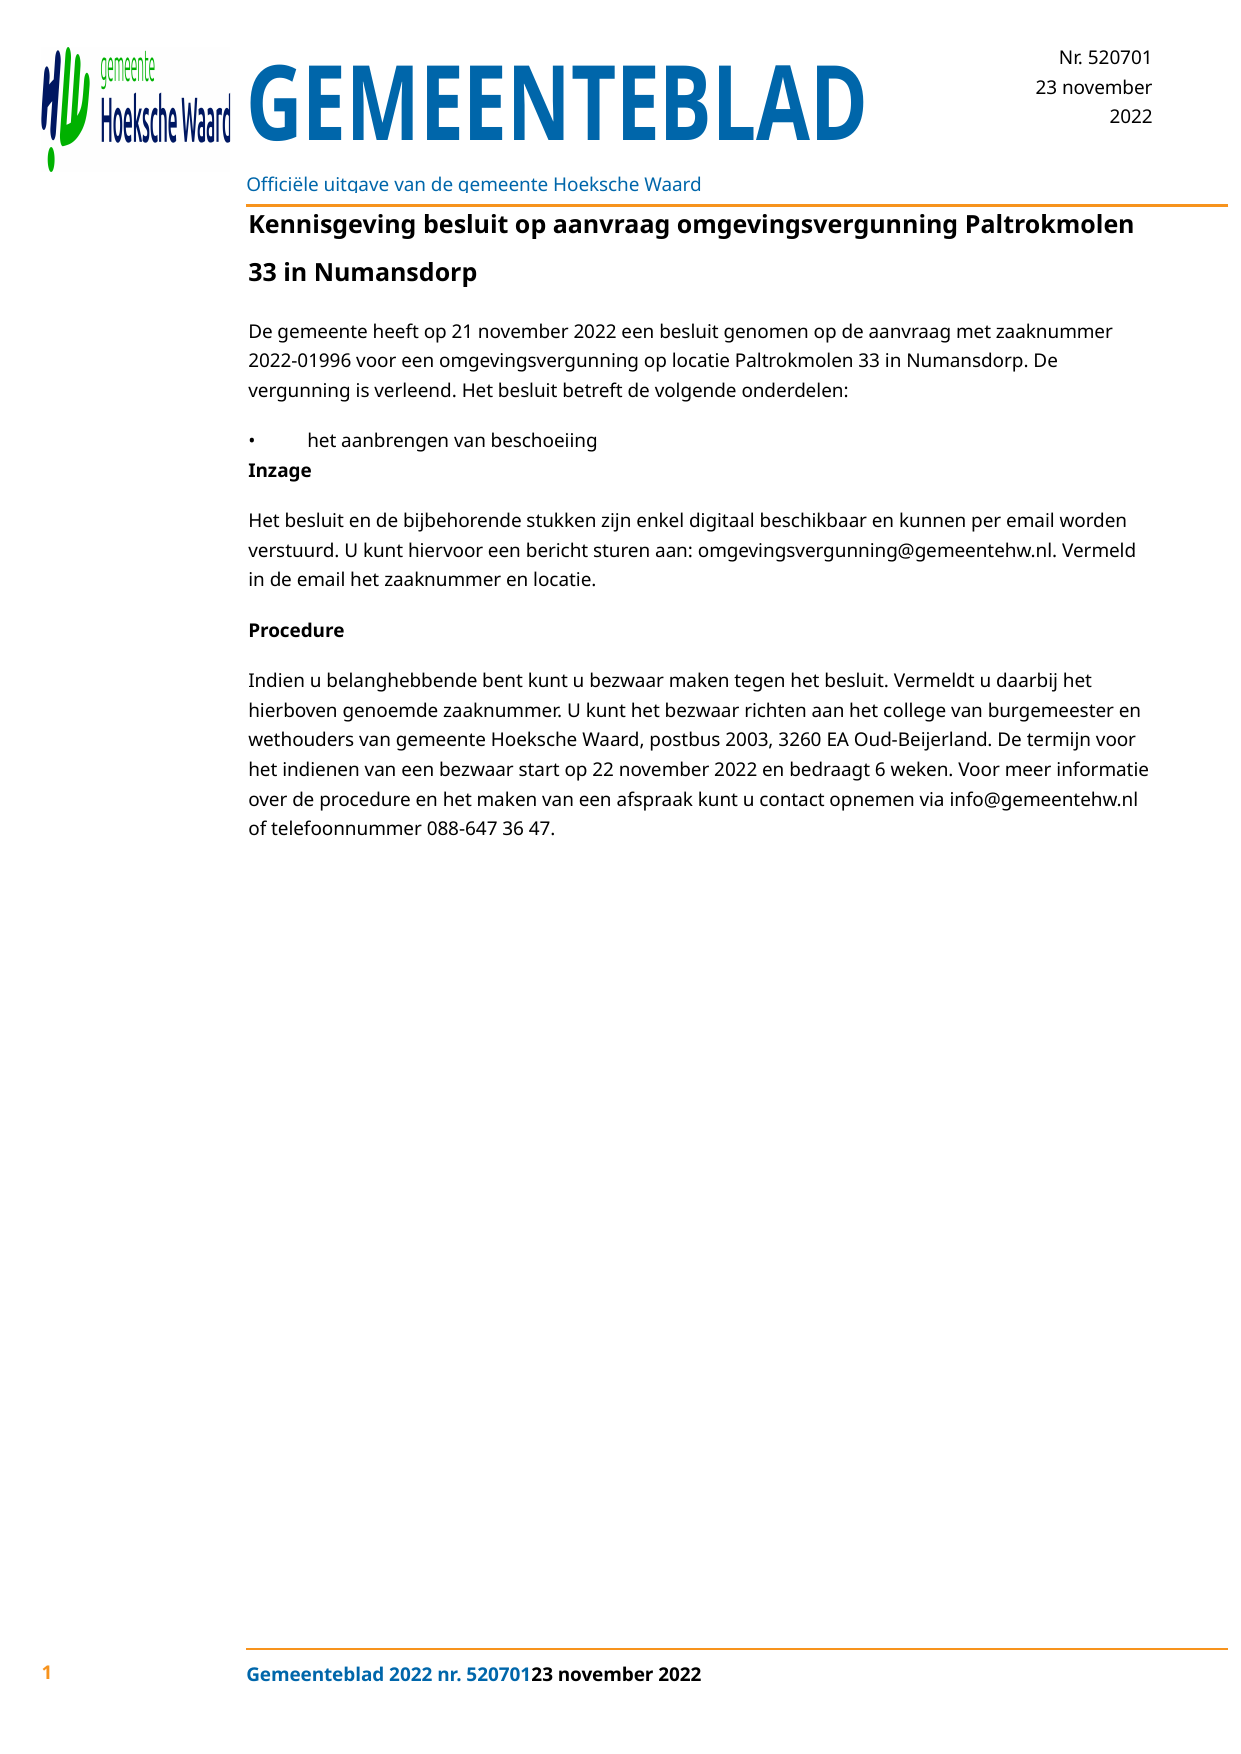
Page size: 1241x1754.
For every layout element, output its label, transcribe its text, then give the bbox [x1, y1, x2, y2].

text Indien u belanghebbende bent kunt u bezwaar maken tegen het besluit. Vermeldt u daarbij het hierboven genoemde zaaknummer. U kunt het bezwaar richten aan het college van burgemeester en wethouders van gemeente Hoeksche Waard, postbus 2003, 3260 EA Oud-Beijerland. De termijn voor het indienen van een bezwaar start op 22 november 2022 en bedraagt 6 weken. Voor meer informatie over de procedure en het maken van een afspraak kunt u contact opnemen via info@gemeentehw.nl of telefoonnummer 088-647 36 47. [248, 667, 1152, 841]
text Kennisgeving besluit op aanvraag omgevingsvergunning Paltrokmolen 33 in Numansdorp [248, 207, 1152, 288]
text De gemeente heeft op 21 november 2022 een besluit genomen op de aanvraag met zaaknummer 2022-01996 voor een omgevingsvergunning op locatie Paltrokmolen 33 in Numansdorp. De vergunning is verleend. Het besluit betreft de volgende onderdelen: [248, 318, 1152, 403]
text Het besluit en de bijbehorende stukken zijn enkel digitaal beschikbaar en kunnen per email worden verstuurd. U kunt hiervoor een bericht sturen aan: omgevingsvergunning@gemeentehw.nl. Vermeld in de email het zaaknummer en locatie. [248, 507, 1152, 592]
list het aanbrengen van beschoeiing [248, 427, 1152, 453]
text Inzage [248, 457, 1152, 483]
text Procedure [248, 617, 1152, 643]
picture [41, 47, 231, 172]
